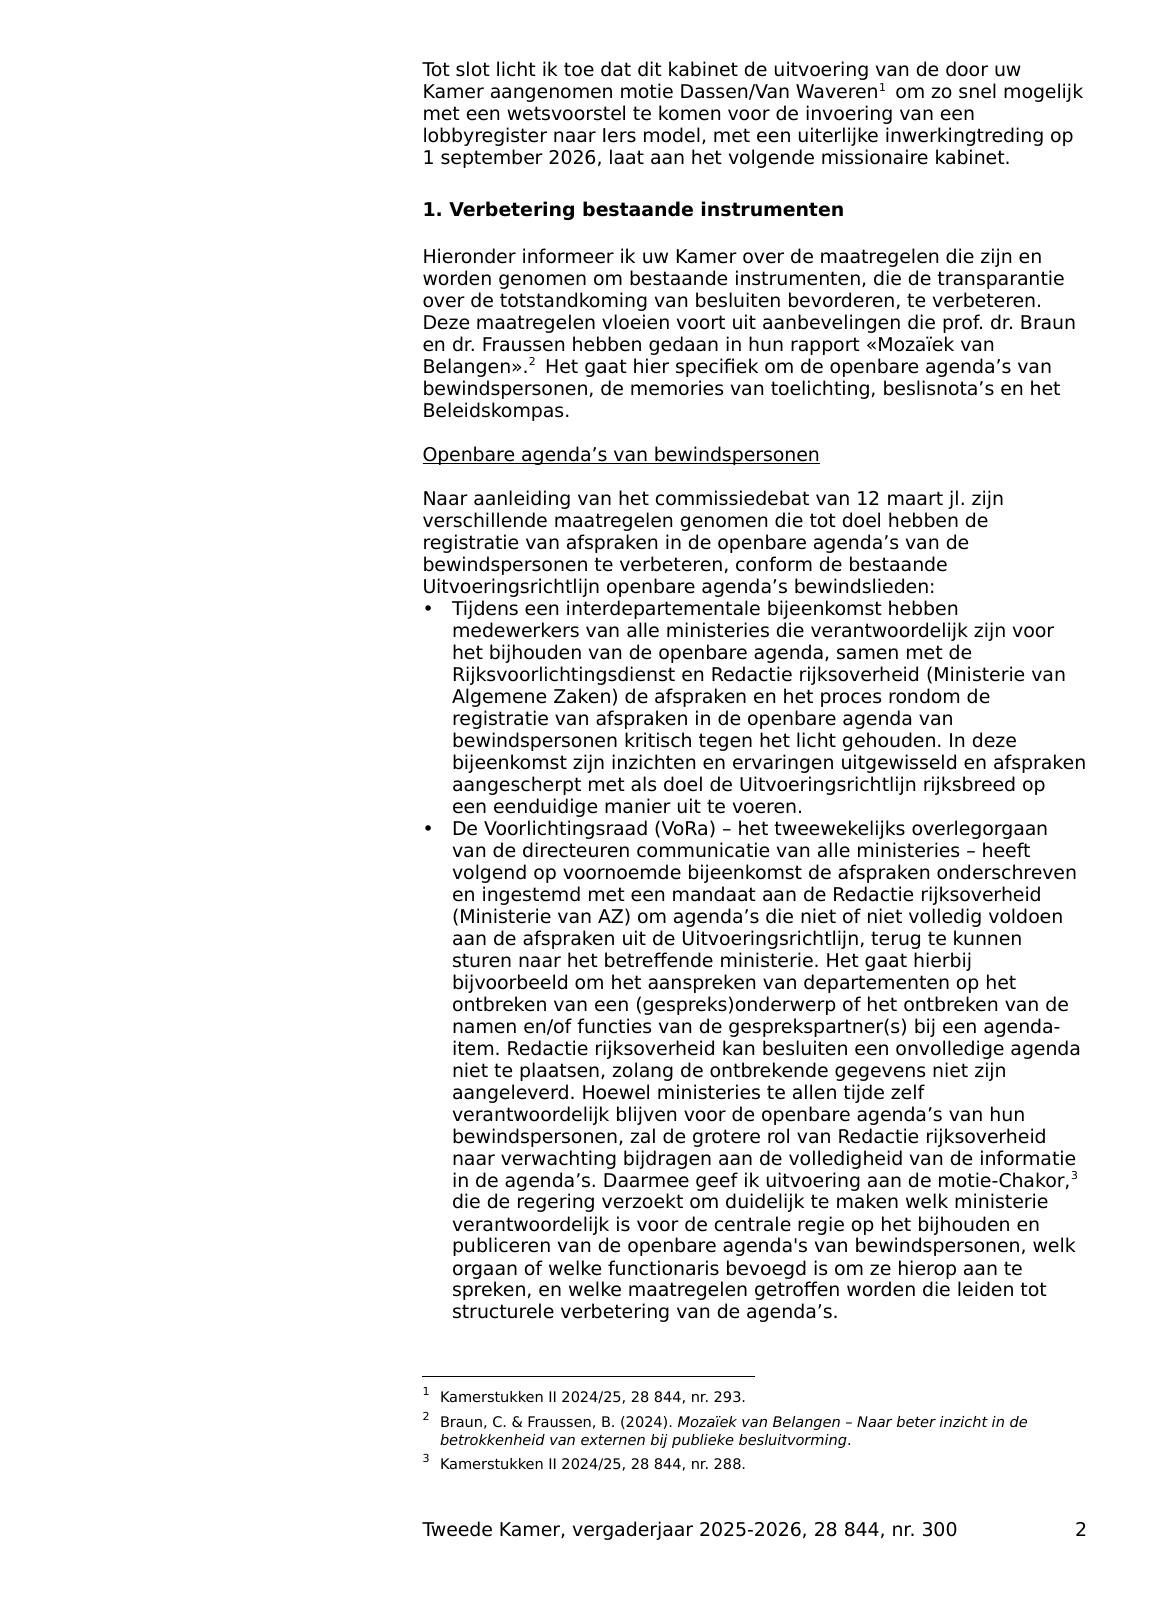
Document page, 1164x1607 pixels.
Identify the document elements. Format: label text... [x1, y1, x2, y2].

subtitle 1. Verbetering bestaande instrumenten [422, 199, 1087, 221]
text Kamerstukken II 2024/25, 28 844, nr. 288. [422, 1452, 1087, 1474]
text • Tijdens een interdepartementale bijeenkomst hebben medewerkers van alle ministeries die verantwoordelijk zijn voor het bijhouden van de openbare agenda, samen met de Rijksvoorlichtingsdienst en Redactie rijksoverheid (Ministerie van Algemene Zaken) de afspraken en het proces rondom de registratie van afspraken in de openbare agenda van bewindspersonen kritisch tegen het licht gehouden. In deze bijeenkomst zijn inzichten en ervaringen uitgewisseld en afspraken aangescherpt met als doel de Uitvoeringsrichtlijn rijksbreed op een eenduidige manier uit te voeren. [422, 598, 1087, 818]
subtitle Openbare agenda’s van bewindspersonen [422, 444, 1087, 466]
text Tot slot licht ik toe dat dit kabinet de uitvoering van de door uw Kamer aangenomen motie Dassen/Van Waveren om zo snel mogelijk met een wetsvoorstel te komen voor de invoering van een lobbyregister naar Iers model, met een uiterlijke inwerkingtreding op 1 september 2026, laat aan het volgende missionaire kabinet. [422, 59, 1087, 169]
text Hieronder informeer ik uw Kamer over de maatregelen die zijn en worden genomen om bestaande instrumenten, die de transparantie over de totstandkoming van besluiten bevorderen, te verbeteren. Deze maatregelen vloeien voort uit aanbevelingen die prof. dr. Braun en dr. Fraussen hebben gedaan in hun rapport «Mozaïek van Belangen». Het gaat hier specifiek om de openbare agenda’s van bewindspersonen, de memories van toelichting, beslisnota’s en het Beleidskompas. [422, 246, 1087, 422]
text Kamerstukken II 2024/25, 28 844, nr. 293. [422, 1385, 1087, 1407]
text Braun, C. & Fraussen, B. (2024). Mozaïek van Belangen – Naar beter inzicht in de betrokkenheid van externen bij publieke besluitvorming. [422, 1410, 1087, 1449]
text Naar aanleiding van het commissiedebat van 12 maart jl. zijn verschillende maatregelen genomen die tot doel hebben de registratie van afspraken in de openbare agenda’s van de bewindspersonen te verbeteren, conform de bestaande Uitvoeringsrichtlijn openbare agenda’s bewindslieden: [422, 488, 1087, 598]
text • De Voorlichtingsraad (VoRa) – het tweewekelijks overlegorgaan van de directeuren communicatie van alle ministeries – heeft volgend op voornoemde bijeenkomst de afspraken onderschreven en ingestemd met een mandaat aan de Redactie rijksoverheid (Ministerie van AZ) om agenda’s die niet of niet volledig voldoen aan de afspraken uit de Uitvoeringsrichtlijn, terug te kunnen sturen naar het betreffende ministerie. Het gaat hierbij bijvoorbeeld om het aanspreken van departementen op het ontbreken van een (gespreks)onderwerp of het ontbreken van de namen en/of functies van de gesprekspartner(s) bij een agenda-item. Redactie rijksoverheid kan besluiten een onvolledige agenda niet te plaatsen, zolang de ontbrekende gegevens niet zijn aangeleverd. Hoewel ministeries te allen tijde zelf verantwoordelijk blijven voor de openbare agenda’s van hun bewindspersonen, zal de grotere rol van Redactie rijksoverheid naar verwachting bijdragen aan de volledigheid van de informatie in de agenda’s. Daarmee geef ik uitvoering aan de motie-Chakor, die de regering verzoekt om duidelijk te maken welk ministerie verantwoordelijk is voor de centrale regie op het bijhouden en publiceren van de openbare agenda's van bewindspersonen, welk orgaan of welke functionaris bevoegd is om ze hierop aan te spreken, en welke maatregelen getroffen worden die leiden tot structurele verbetering van de agenda’s. [422, 818, 1087, 1323]
